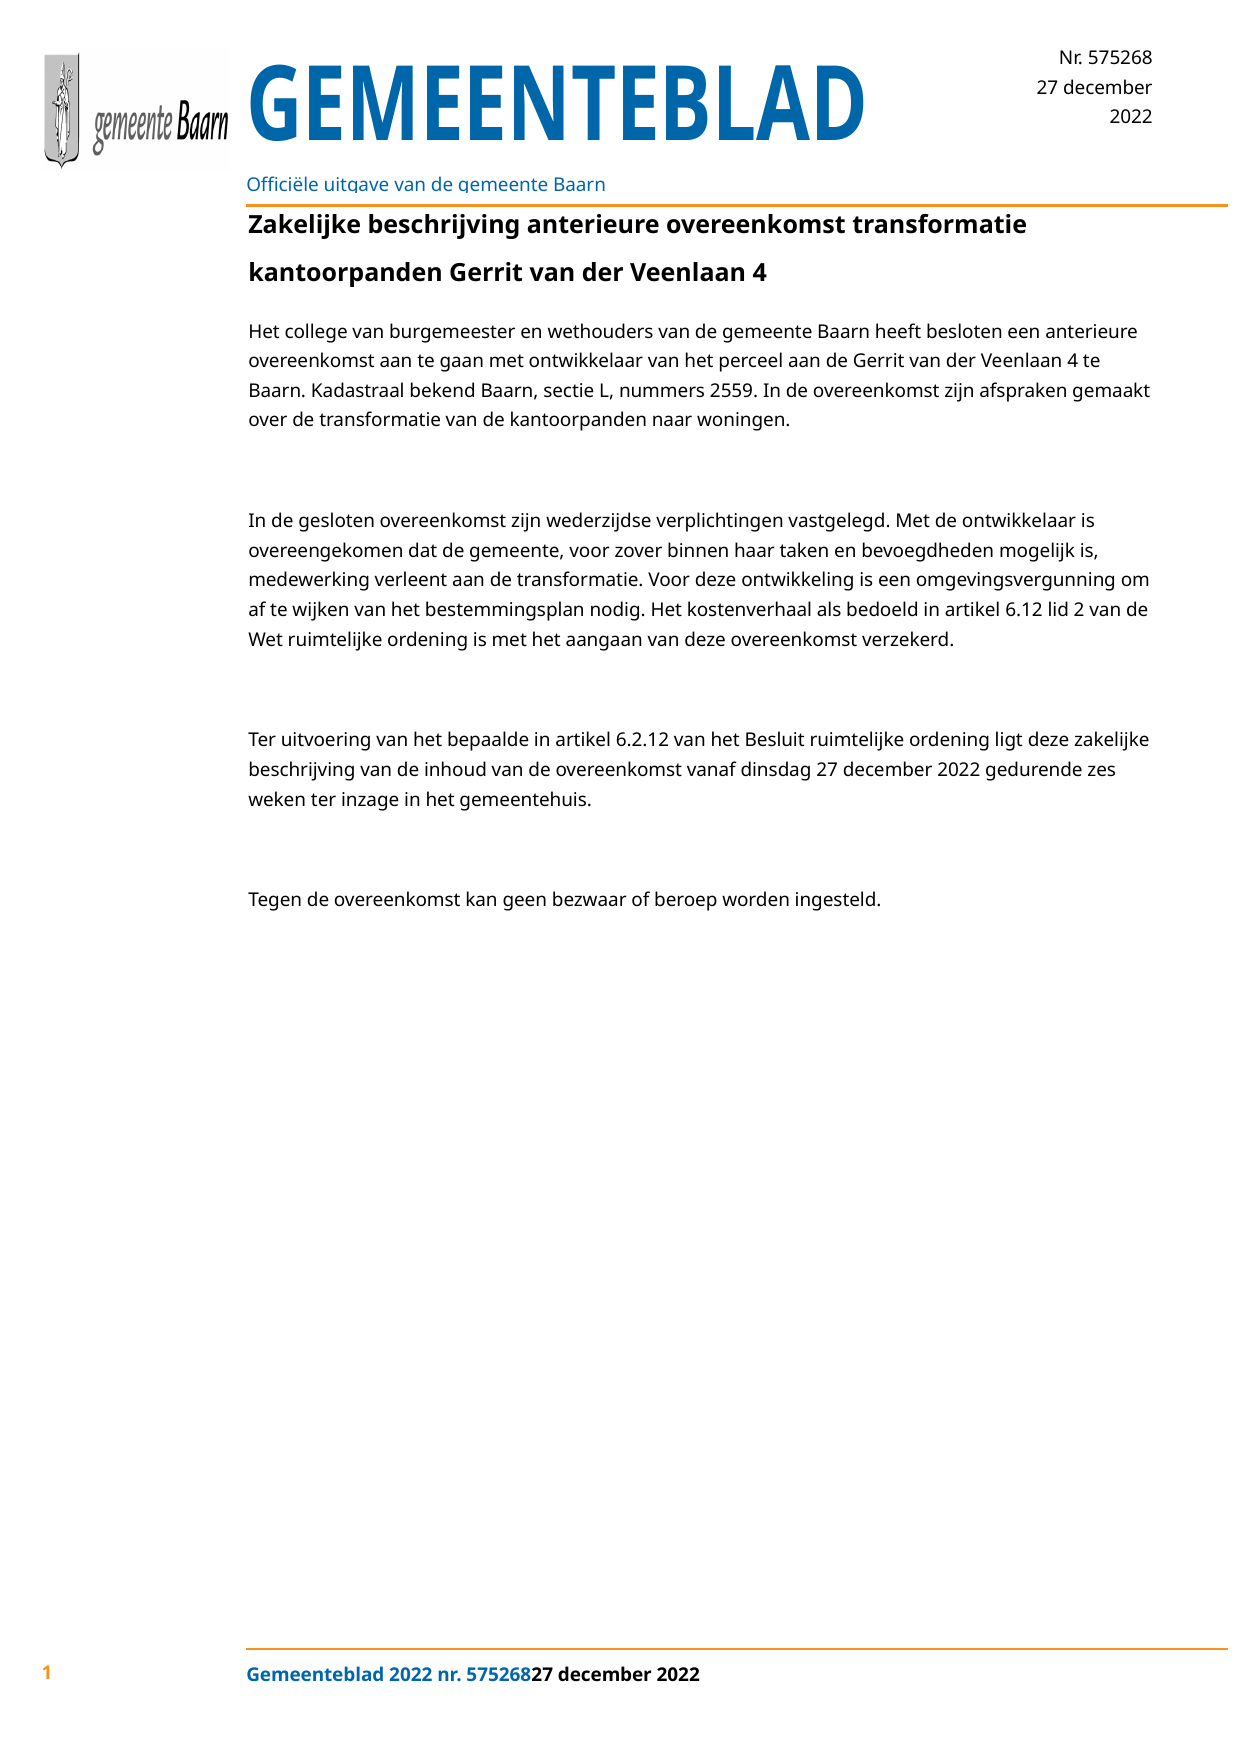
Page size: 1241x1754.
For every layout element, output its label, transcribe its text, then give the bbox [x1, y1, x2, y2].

text Ter uitvoering van het bepaalde in artikel 6.2.12 van het Besluit ruimtelijke ordening ligt deze zakelijke beschrijving van de inhoud van de overeenkomst vanaf dinsdag 27 december 2022 gedurende zes weken ter inzage in het gemeentehuis. [248, 727, 1152, 812]
picture [41, 47, 231, 172]
text Zakelijke beschrijving anterieure overeenkomst transformatie kantoorpanden Gerrit van der Veenlaan 4 [248, 207, 1152, 288]
text Het college van burgemeester en wethouders van de gemeente Baarn heeft besloten een anterieure overeenkomst aan te gaan met ontwikkelaar van het perceel aan de Gerrit van der Veenlaan 4 te Baarn. Kadastraal bekend Baarn, sectie L, nummers 2559. In de overeenkomst zijn afspraken gemaakt over de transformatie van de kantoorpanden naar woningen. [248, 318, 1152, 432]
text In de gesloten overeenkomst zijn wederzijdse verplichtingen vastgelegd. Met de ontwikkelaar is overeengekomen dat de gemeente, voor zover binnen haar taken en bevoegdheden mogelijk is, medewerking verleent aan de transformatie. Voor deze ontwikkeling is een omgevingsvergunning om af te wijken van het bestemmingsplan nodig. Het kostenverhaal als bedoeld in artikel 6.12 lid 2 van de Wet ruimtelijke ordening is met het aangaan van deze overeenkomst verzekerd. [248, 507, 1152, 652]
text Tegen de overeenkomst kan geen bezwaar of beroep worden ingesteld. [248, 887, 1152, 912]
